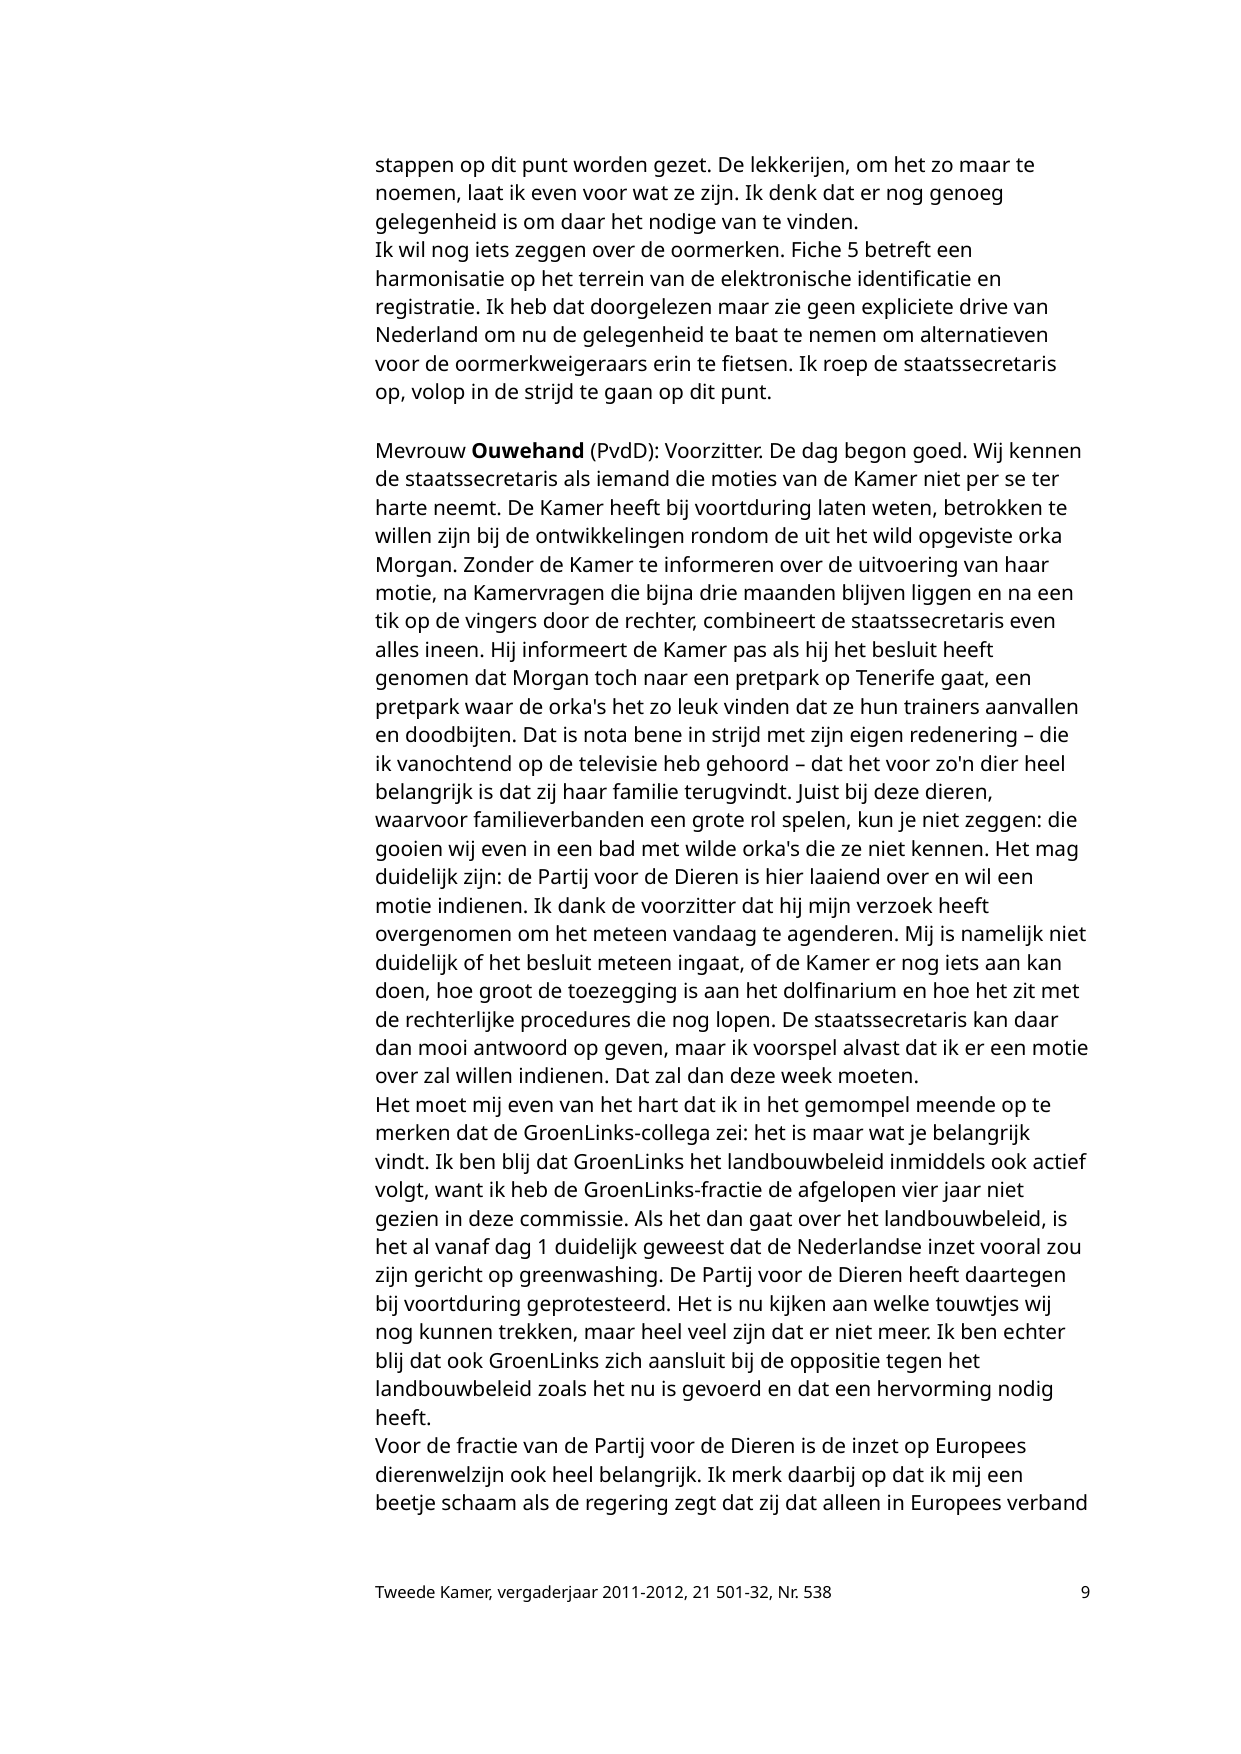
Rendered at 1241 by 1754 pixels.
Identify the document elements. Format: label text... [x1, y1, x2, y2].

text Het moet mij even van het hart dat ik in het gemompel meende op te merken dat de GroenLinks-collega zei: het is maar wat je belangrijk vindt. Ik ben blij dat GroenLinks het landbouwbeleid inmiddels ook actief volgt, want ik heb de GroenLinks-fractie de afgelopen vier jaar niet gezien in deze commissie. Als het dan gaat over het landbouwbeleid, is het al vanaf dag 1 duidelijk geweest dat de Nederlandse inzet vooral zou zijn gericht op greenwashing. De Partij voor de Dieren heeft daartegen bij voortduring geprotesteerd. Het is nu kijken aan welke touwtjes wij nog kunnen trekken, maar heel veel zijn dat er niet meer. Ik ben echter blij dat ook GroenLinks zich aansluit bij de oppositie tegen het landbouwbeleid zoals het nu is gevoerd en dat een hervorming nodig heeft. [375, 1090, 1090, 1431]
text stappen op dit punt worden gezet. De lekkerijen, om het zo maar te noemen, laat ik even voor wat ze zijn. Ik denk dat er nog genoeg gelegenheid is om daar het nodige van te vinden. [375, 150, 1090, 235]
text Voor de fractie van de Partij voor de Dieren is de inzet op Europees dierenwelzijn ook heel belangrijk. Ik merk daarbij op dat ik mij een beetje schaam als de regering zegt dat zij dat alleen in Europees verband [375, 1431, 1090, 1517]
text Mevrouw Ouwehand (PvdD): Voorzitter. De dag begon goed. Wij kennen de staatssecretaris als iemand die moties van de Kamer niet per se ter harte neemt. De Kamer heeft bij voortduring laten weten, betrokken te willen zijn bij de ontwikkelingen rondom de uit het wild opgeviste orka Morgan. Zonder de Kamer te informeren over de uitvoering van haar motie, na Kamervragen die bijna drie maanden blijven liggen en na een tik op de vingers door de rechter, combineert de staatssecretaris even alles ineen. Hij informeert de Kamer pas als hij het besluit heeft genomen dat Morgan toch naar een pretpark op Tenerife gaat, een pretpark waar de orka's het zo leuk vinden dat ze hun trainers aanvallen en doodbijten. Dat is nota bene in strijd met zijn eigen redenering – die ik vanochtend op de televisie heb gehoord – dat het voor zo'n dier heel belangrijk is dat zij haar familie terugvindt. Juist bij deze dieren, waarvoor familieverbanden een grote rol spelen, kun je niet zeggen: die gooien wij even in een bad met wilde orka's die ze niet kennen. Het mag duidelijk zijn: de Partij voor de Dieren is hier laaiend over en wil een motie indienen. Ik dank de voorzitter dat hij mijn verzoek heeft overgenomen om het meteen vandaag te agenderen. Mij is namelijk niet duidelijk of het besluit meteen ingaat, of de Kamer er nog iets aan kan doen, hoe groot de toezegging is aan het dolfinarium en hoe het zit met de rechterlijke procedures die nog lopen. De staatssecretaris kan daar dan mooi antwoord op geven, maar ik voorspel alvast dat ik er een motie over zal willen indienen. Dat zal dan deze week moeten. [375, 436, 1090, 1090]
text Ik wil nog iets zeggen over de oormerken. Fiche 5 betreft een harmonisatie op het terrein van de elektronische identificatie en registratie. Ik heb dat doorgelezen maar zie geen expliciete drive van Nederland om nu de gelegenheid te baat te nemen om alternatieven voor de oormerkweigeraars erin te fietsen. Ik roep de staatssecretaris op, volop in de strijd te gaan op dit punt. [375, 235, 1090, 406]
